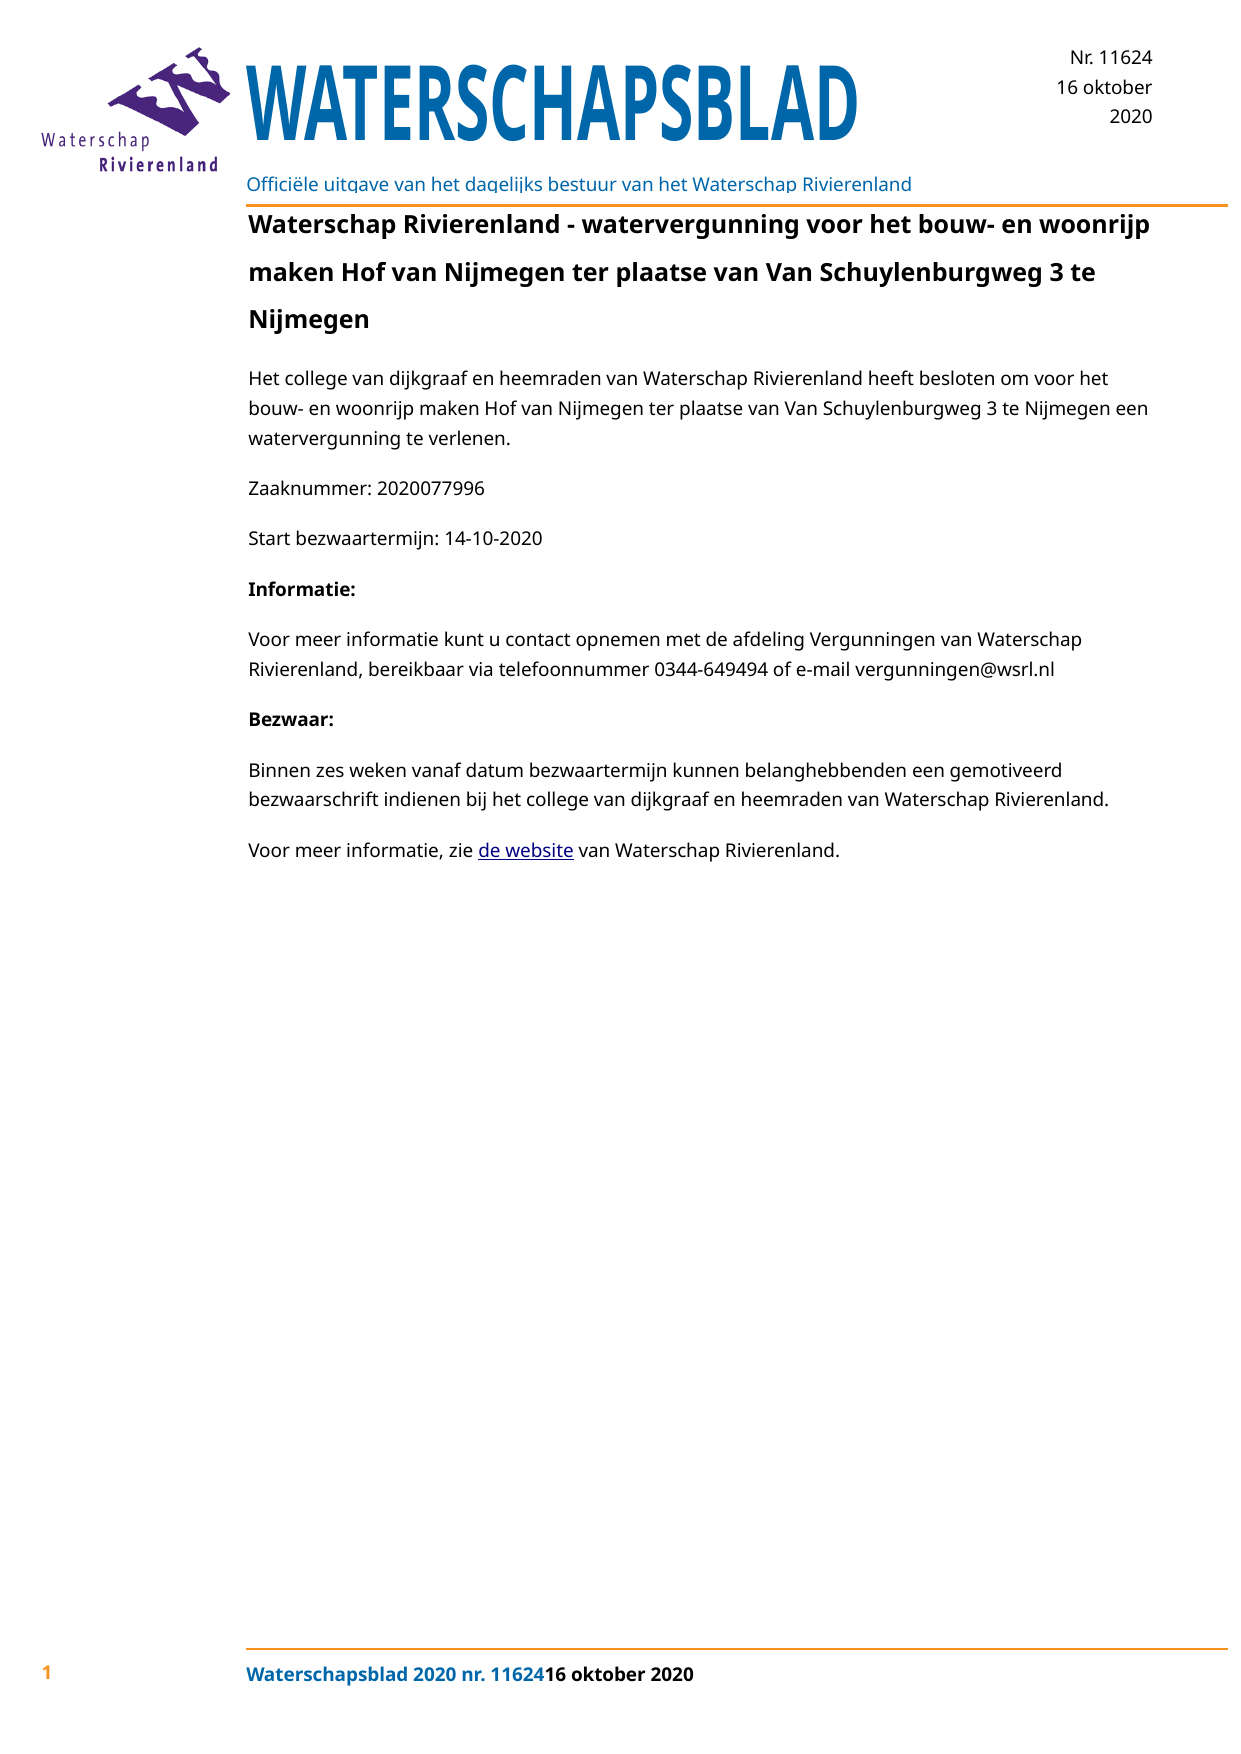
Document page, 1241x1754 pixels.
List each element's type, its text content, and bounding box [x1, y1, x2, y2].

text Voor meer informatie kunt u contact opnemen met de afdeling Vergunningen van Waterschap Rivierenland, bereikbaar via telefoonnummer 0344-649494 of e-mail vergunningen@wsrl.nl [248, 626, 1152, 682]
text Waterschap Rivierenland - watervergunning voor het bouw- en woonrijp maken Hof van Nijmegen ter plaatse van Van Schuylenburgweg 3 te Nijmegen [248, 207, 1152, 336]
text Start bezwaartermijn: 14-10-2020 [248, 526, 1152, 551]
text Informatie: [248, 576, 1152, 602]
text Zaaknummer: 2020077996 [248, 475, 1152, 501]
picture [41, 47, 231, 172]
text Binnen zes weken vanaf datum bezwaartermijn kunnen belanghebbenden een gemotiveerd bezwaarschrift indienen bij het college van dijkgraaf en heemraden van Waterschap Rivierenland. [248, 757, 1152, 812]
text Bezwaar: [248, 706, 1152, 732]
text Het college van dijkgraaf en heemraden van Waterschap Rivierenland heeft besloten om voor het bouw- en woonrijp maken Hof van Nijmegen ter plaatse van Van Schuylenburgweg 3 te Nijmegen een watervergunning te verlenen. [248, 366, 1152, 450]
text Voor meer informatie, zie de website van Waterschap Rivierenland. [248, 837, 1152, 862]
